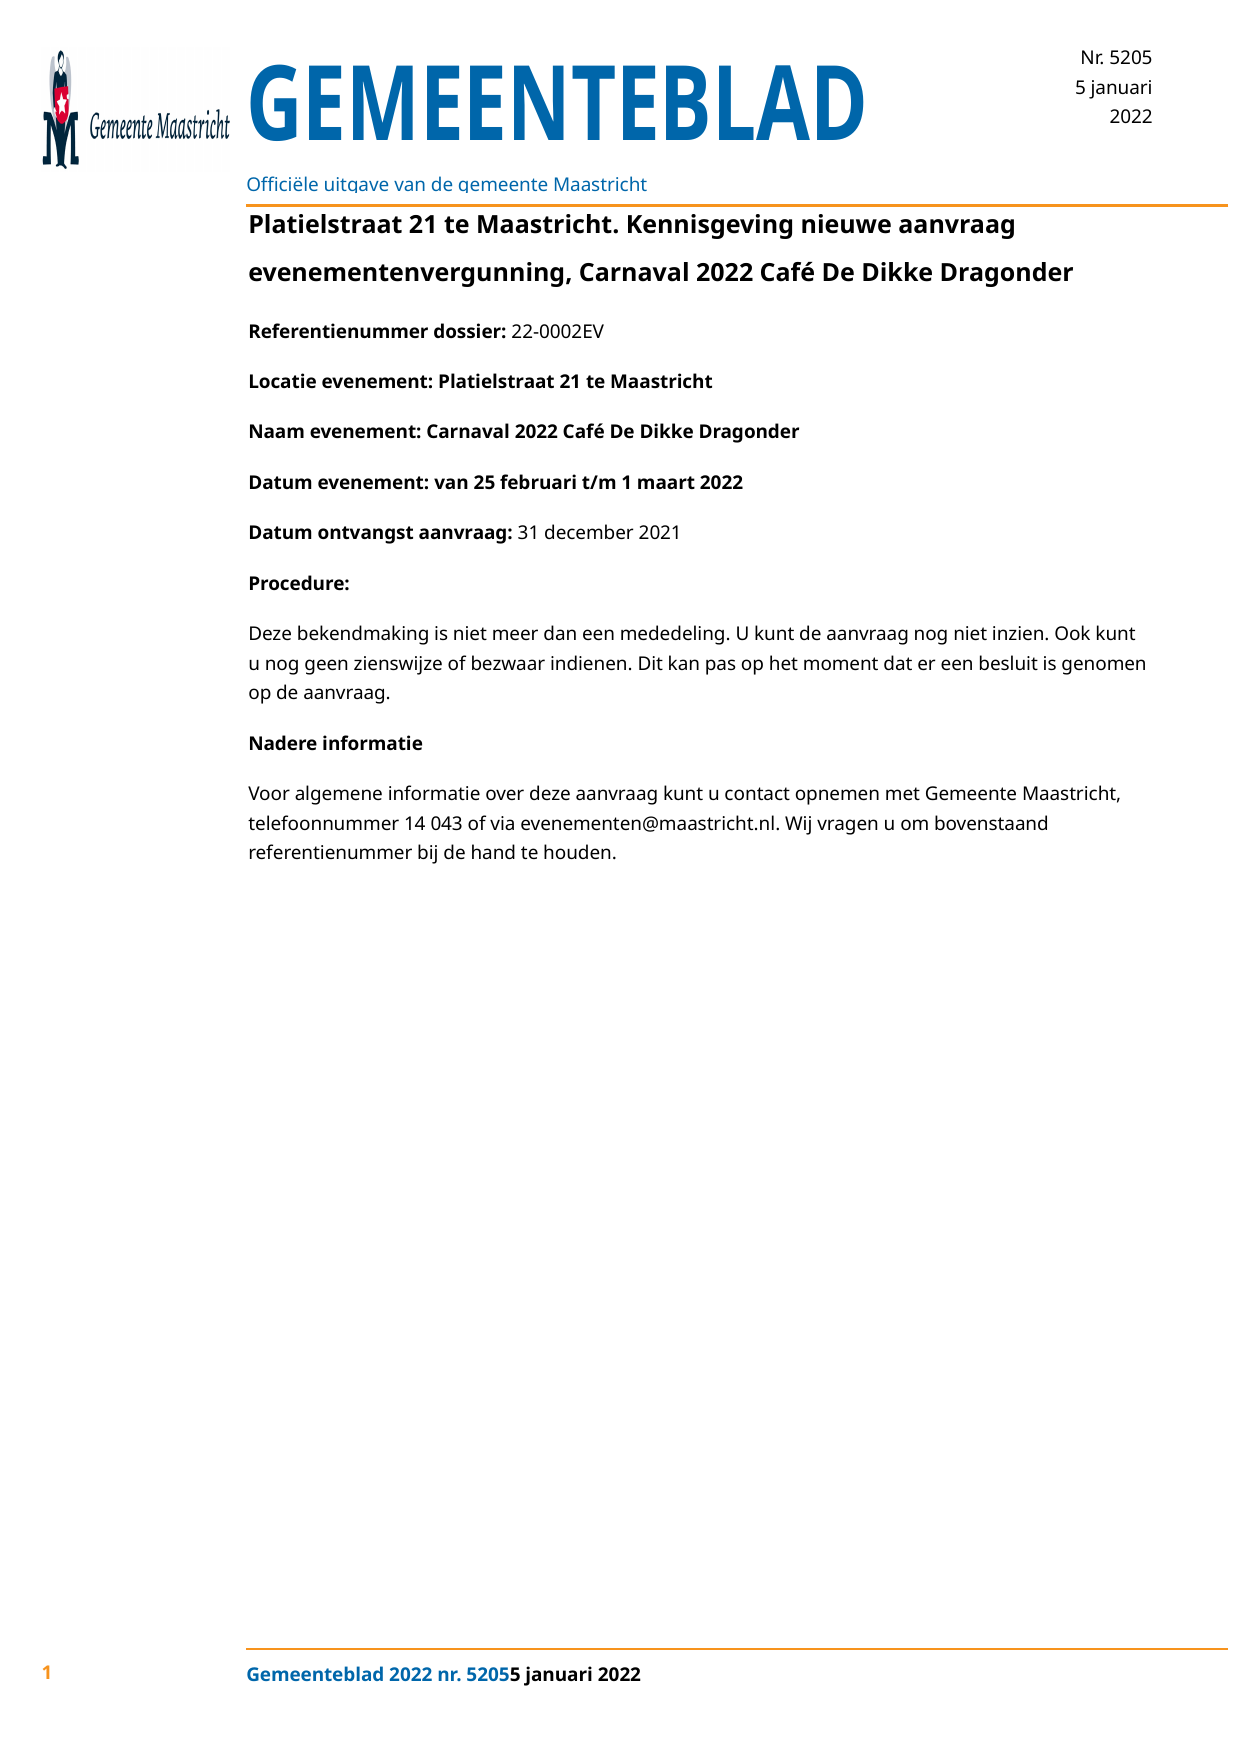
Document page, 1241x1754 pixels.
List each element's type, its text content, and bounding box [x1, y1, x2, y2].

text Platielstraat 21 te Maastricht. Kennisgeving nieuwe aanvraag evenementenvergunning, Carnaval 2022 Café De Dikke Dragonder [248, 207, 1152, 288]
picture [41, 47, 231, 172]
text Datum ontvangst aanvraag: 31 december 2021 [248, 519, 1152, 545]
text Naam evenement: Carnaval 2022 Café De Dikke Dragonder [248, 419, 1152, 444]
text Locatie evenement: Platielstraat 21 te Maastricht [248, 368, 1152, 394]
text Voor algemene informatie over deze aanvraag kunt u contact opnemen met Gemeente Maastricht, telefoonnummer 14 043 of via evenementen@maastricht.nl. Wij vragen u om bovenstaand referentienummer bij de hand te houden. [248, 780, 1152, 865]
text Procedure: [248, 570, 1152, 596]
text Referentienummer dossier: 22-0002EV [248, 318, 1152, 344]
text Deze bekendmaking is niet meer dan een mededeling. U kunt de aanvraag nog niet inzien. Ook kunt u nog geen zienswijze of bezwaar indienen. Dit kan pas op het moment dat er een besluit is genomen op de aanvraag. [248, 620, 1152, 705]
text Datum evenement: van 25 februari t/m 1 maart 2022 [248, 469, 1152, 495]
text Nadere informatie [248, 730, 1152, 756]
